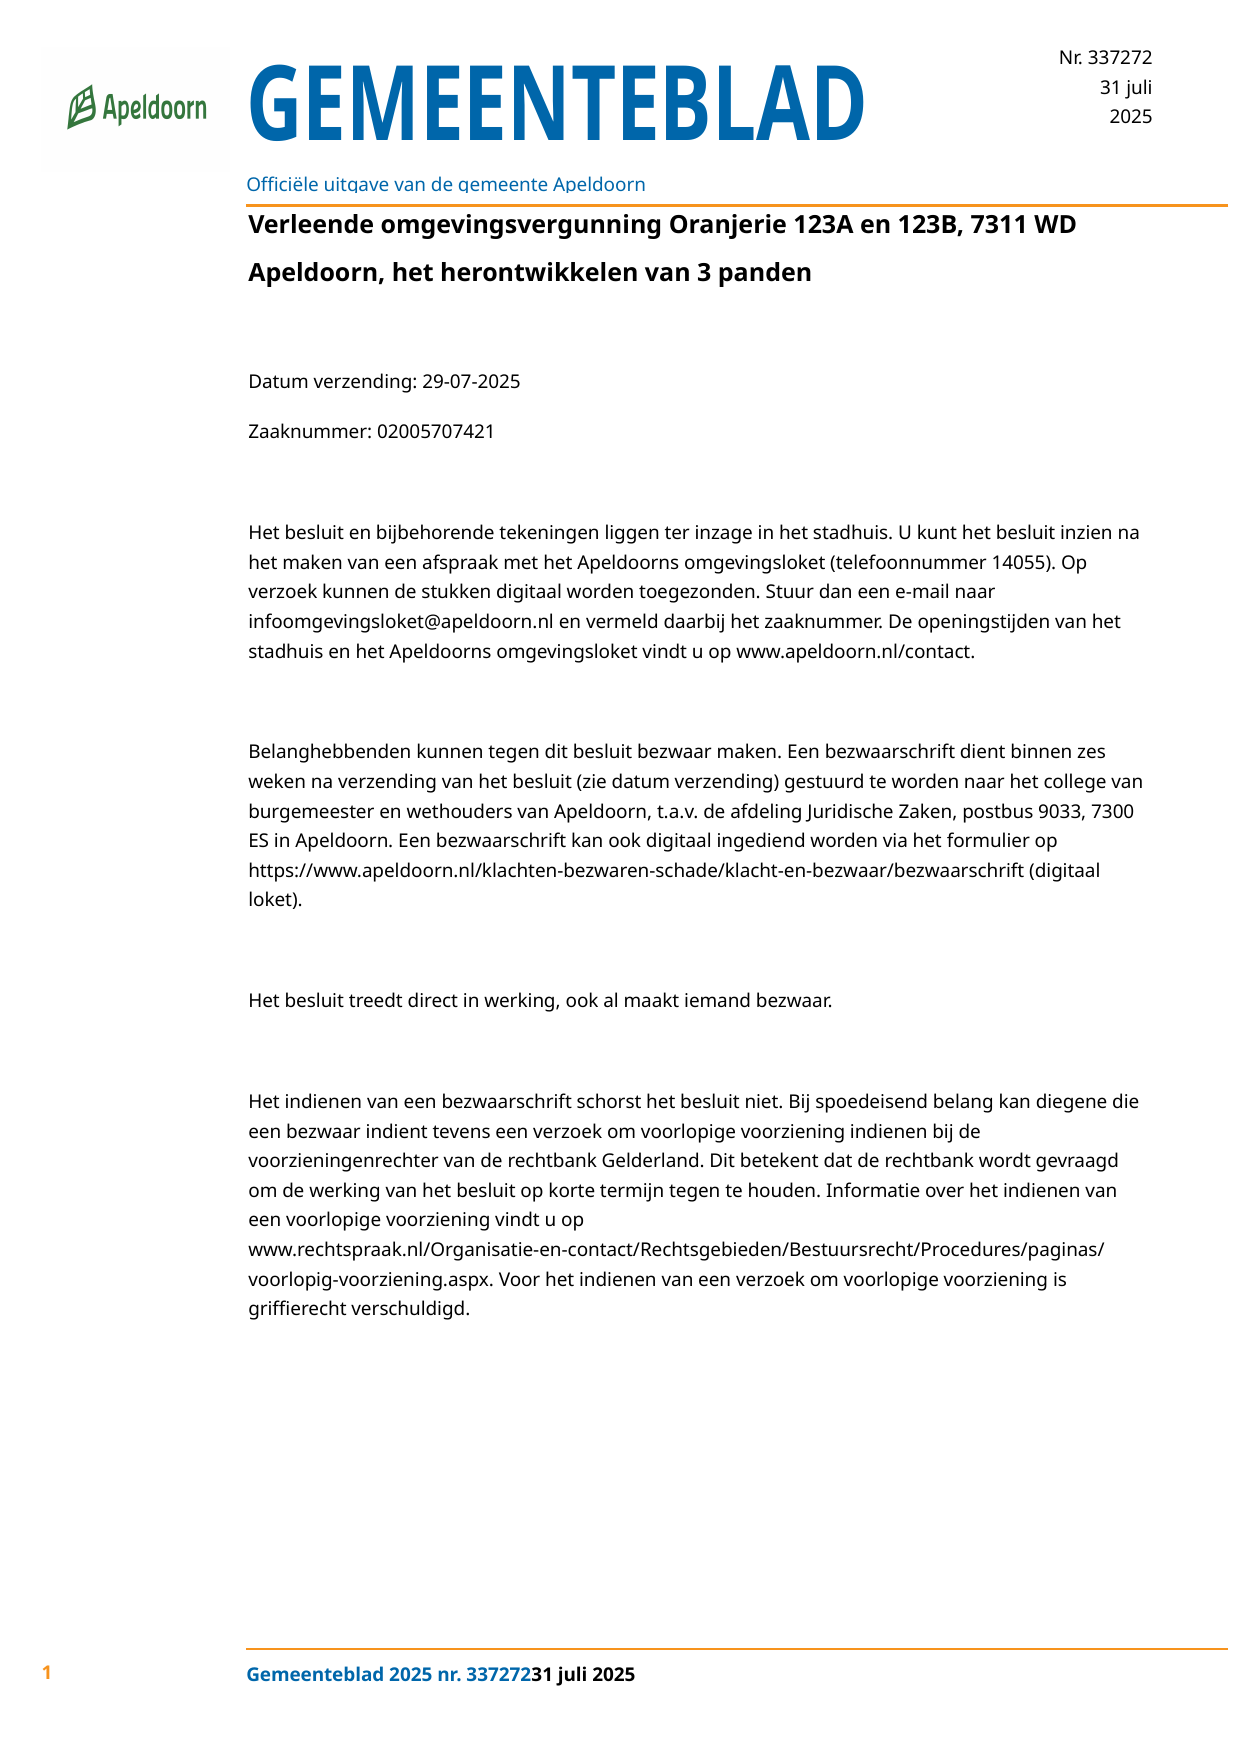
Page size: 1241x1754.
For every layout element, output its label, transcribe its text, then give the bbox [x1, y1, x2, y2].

text Zaaknummer: 02005707421 [248, 419, 1152, 444]
text Het besluit en bijbehorende tekeningen liggen ter inzage in het stadhuis. U kunt het besluit inzien na het maken van een afspraak met het Apeldoorns omgevingsloket (telefoonnummer 14055). Op verzoek kunnen de stukken digitaal worden toegezonden. Stuur dan een e-mail naar infoomgevingsloket@apeldoorn.nl en vermeld daarbij het zaaknummer. De openingstijden van het stadhuis en het Apeldoorns omgevingsloket vindt u op www.apeldoorn.nl/contact. [248, 519, 1152, 664]
text Datum verzending: 29-07-2025 [248, 368, 1152, 394]
text Het besluit treedt direct in werking, ook al maakt iemand bezwaar. [248, 987, 1152, 1013]
text Het indienen van een bezwaarschrift schorst het besluit niet. Bij spoedeisend belang kan diegene die een bezwaar indient tevens een verzoek om voorlopige voorziening indienen bij de voorzieningenrechter van de rechtbank Gelderland. Dit betekent dat de rechtbank wordt gevraagd om de werking van het besluit op korte termijn tegen te houden. Informatie over het indienen van een voorlopige voorziening vindt u op www.rechtspraak.nl/Organisatie-en-contact/Rechtsgebieden/Bestuursrecht/Procedures/paginas/voorlopig-voorziening.aspx. Voor het indienen van een verzoek om voorlopige voorziening is griffierecht verschuldigd. [248, 1088, 1152, 1321]
text Belanghebbenden kunnen tegen dit besluit bezwaar maken. Een bezwaarschrift dient binnen zes weken na verzending van het besluit (zie datum verzending) gestuurd te worden naar het college van burgemeester en wethouders van Apeldoorn, t.a.v. de afdeling Juridische Zaken, postbus 9033, 7300 ES in Apeldoorn. Een bezwaarschrift kan ook digitaal ingediend worden via het formulier op https://www.apeldoorn.nl/klachten-bezwaren-schade/klacht-en-bezwaar/bezwaarschrift (digitaal loket). [248, 739, 1152, 912]
text Verleende omgevingsvergunning Oranjerie 123A en 123B, 7311 WD Apeldoorn, het herontwikkelen van 3 panden [248, 207, 1152, 288]
picture [41, 47, 231, 172]
